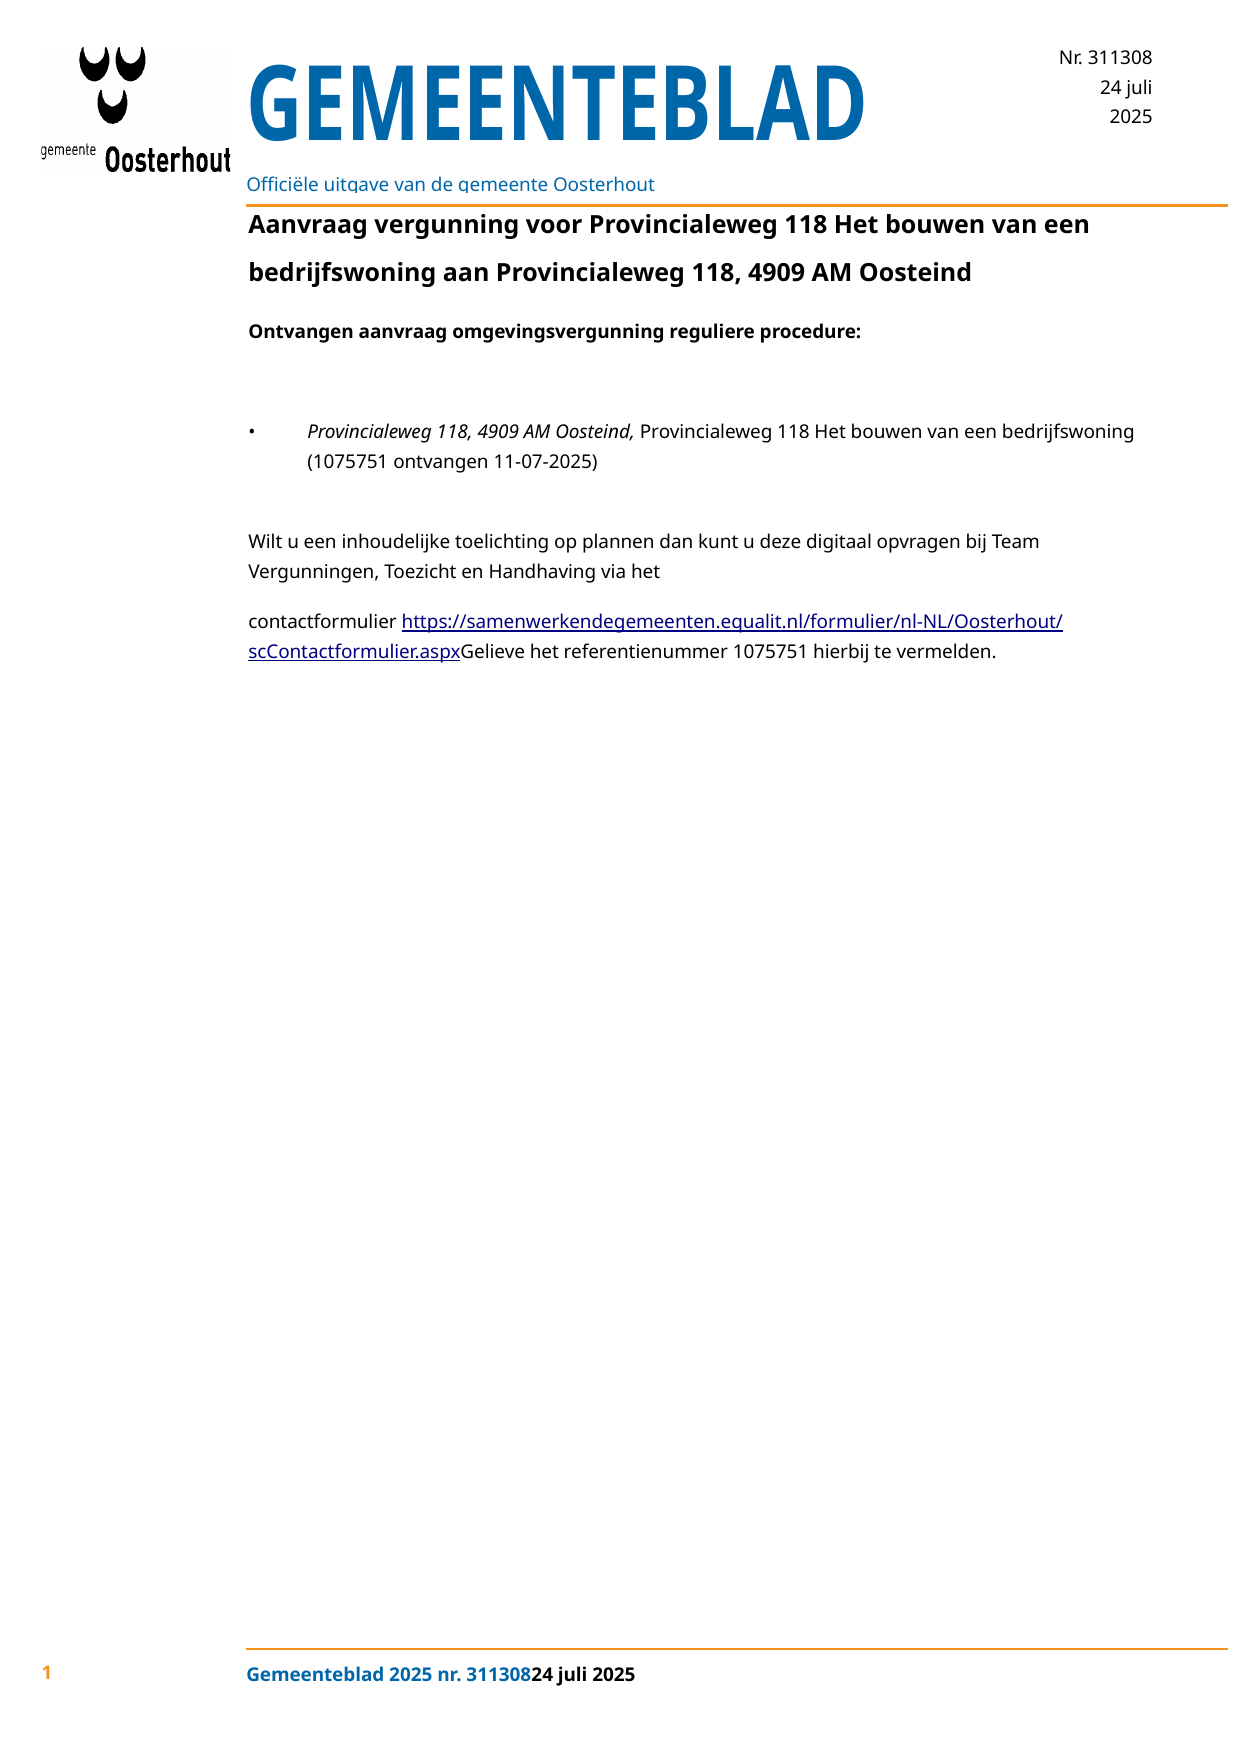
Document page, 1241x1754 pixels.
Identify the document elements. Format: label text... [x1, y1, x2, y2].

list Provincialeweg 118, 4909 AM Oosteind, Provincialeweg 118 Het bouwen van een bedrijfswoning (1075751 ontvangen 11-07-2025) [248, 419, 1152, 474]
text Aanvraag vergunning voor Provincialeweg 118 Het bouwen van een bedrijfswoning aan Provincialeweg 118, 4909 AM Oosteind [248, 207, 1152, 288]
text Wilt u een inhoudelijke toelichting op plannen dan kunt u deze digitaal opvragen bij Team Vergunningen, Toezicht en Handhaving via het [248, 528, 1152, 584]
picture [41, 47, 231, 172]
text contactformulier https://samenwerkendegemeenten.equalit.nl/formulier/nl-NL/Oosterhout/scContactformulier.aspxGelieve het referentienummer 1075751 hierbij te vermelden. [248, 608, 1152, 664]
text Ontvangen aanvraag omgevingsvergunning reguliere procedure: [248, 318, 1152, 344]
